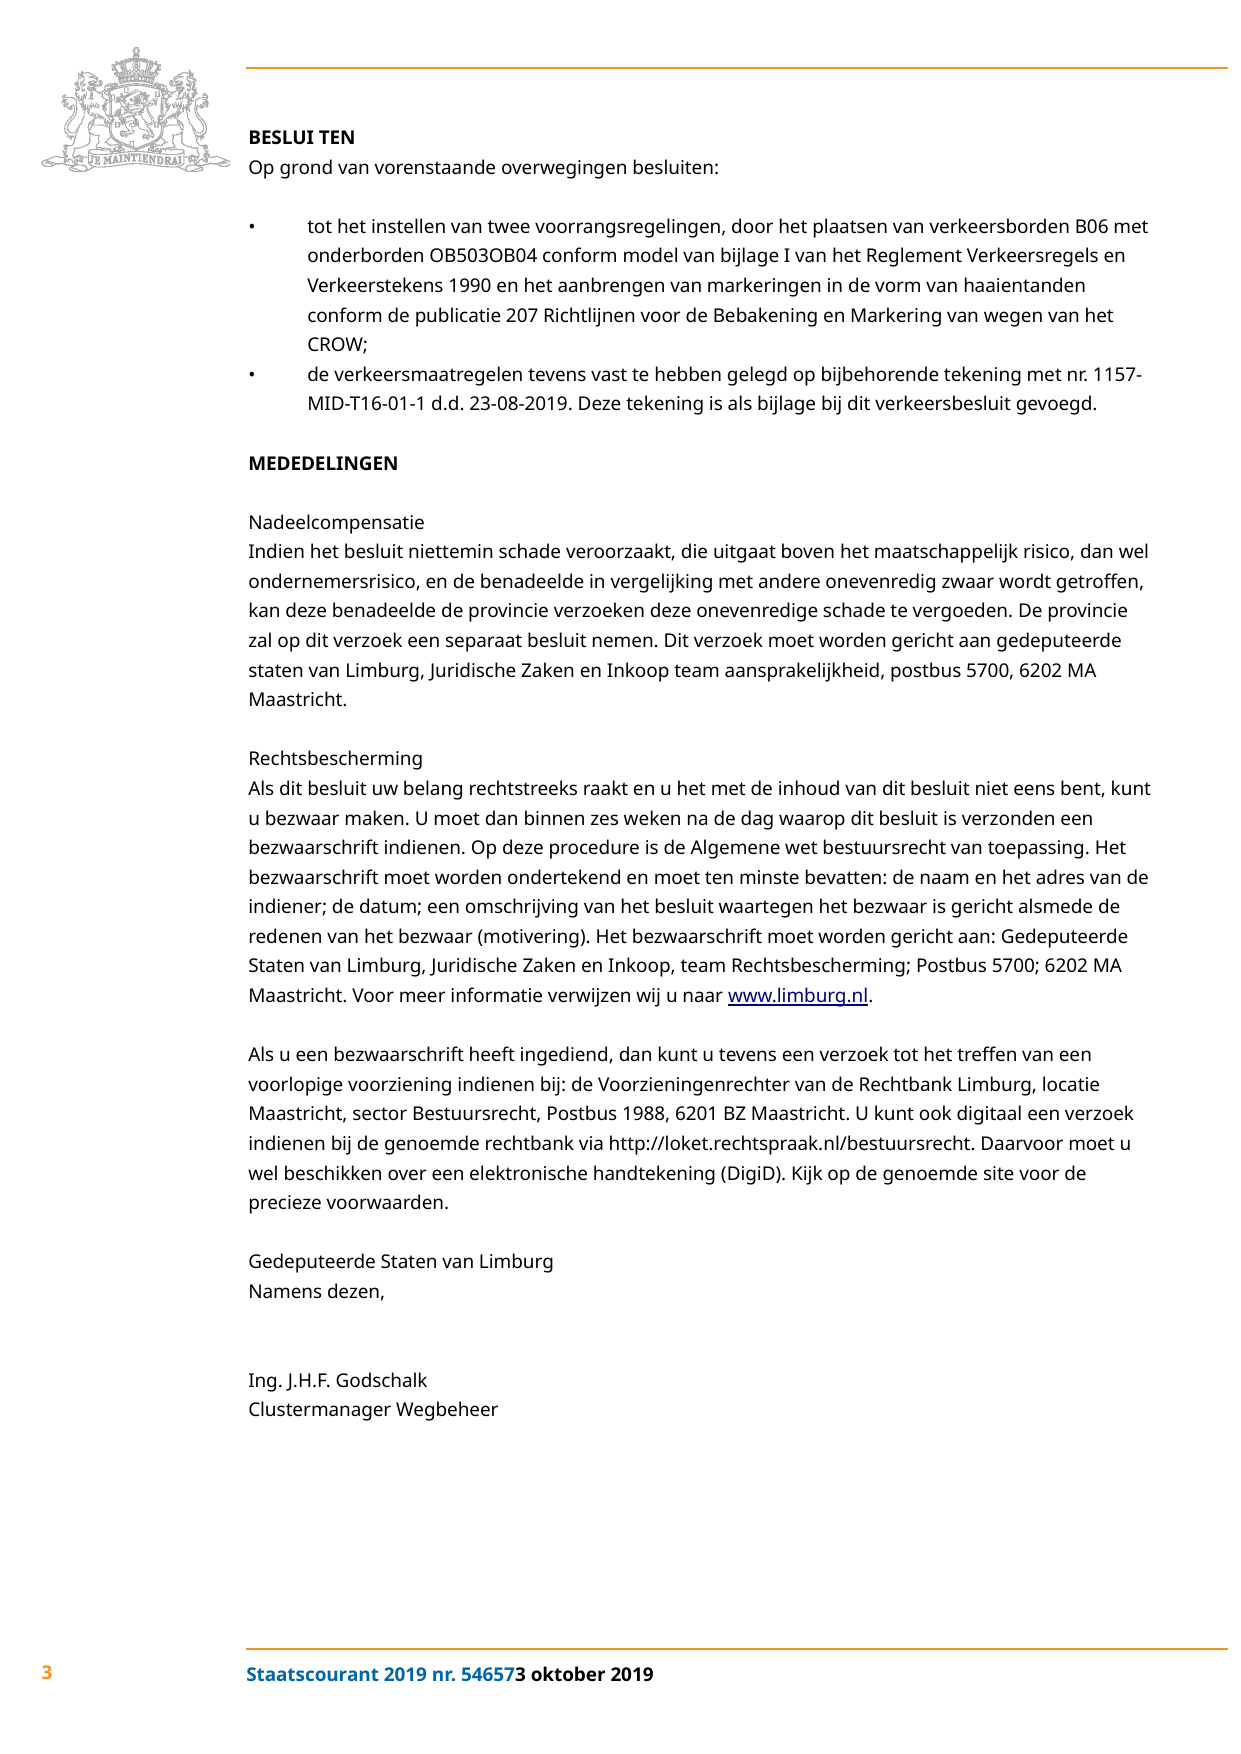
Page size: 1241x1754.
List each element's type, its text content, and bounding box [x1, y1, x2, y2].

text Indien het besluit niettemin schade veroorzaakt, die uitgaat boven het maatschappelijk risico, dan wel ondernemersrisico, en de benadeelde in vergelijking met andere onevenredig zwaar wordt getroffen, kan deze benadeelde de provincie verzoeken deze onevenredige schade te vergoeden. De provincie zal op dit verzoek een separaat besluit nemen. Dit verzoek moet worden gericht aan gedeputeerde staten van Limburg, Juridische Zaken en Inkoop team aansprakelijkheid, postbus 5700, 6202 MA Maastricht. [248, 538, 1152, 712]
list tot het instellen van twee voorrangsregelingen, door het plaatsen van verkeersborden B06 met onderborden OB503OB04 conform model van bijlage I van het Reglement Verkeersregels en Verkeerstekens 1990 en het aanbrengen van markeringen in de vorm van haaientanden conform de publicatie 207 Richtlijnen voor de Bebakening en Markering van wegen van het CROW; [248, 213, 1152, 357]
text MEDEDELINGEN [248, 450, 1152, 476]
text BESLUI TEN [248, 124, 1152, 150]
picture [41, 47, 231, 172]
text Gedeputeerde Staten van Limburg [248, 1248, 1152, 1274]
text Als dit besluit uw belang rechtstreeks raakt en u het met de inhoud van dit besluit niet eens bent, kunt u bezwaar maken. U moet dan binnen zes weken na de dag waarop dit besluit is verzonden een bezwaarschrift indienen. Op deze procedure is de Algemene wet bestuursrecht van toepassing. Het bezwaarschrift moet worden ondertekend en moet ten minste bevatten: de naam en het adres van de indiener; de datum; een omschrijving van het besluit waartegen het bezwaar is gericht alsmede de redenen van het bezwaar (motivering). Het bezwaarschrift moet worden gericht aan: Gedeputeerde Staten van Limburg, Juridische Zaken en Inkoop, team Rechtsbescherming; Postbus 5700; 6202 MA Maastricht. Voor meer informatie verwijzen wij u naar www.limburg.nl. [248, 775, 1152, 1008]
text Op grond van vorenstaande overwegingen besluiten: [248, 154, 1152, 180]
text Ing. J.H.F. Godschalk [248, 1367, 1152, 1393]
text Rechtsbescherming [248, 746, 1152, 771]
text Nadeelcompensatie [248, 509, 1152, 535]
text Als u een bezwaarschrift heeft ingediend, dan kunt u tevens een verzoek tot het treffen van een voorlopige voorziening indienen bij: de Voorzieningenrechter van de Rechtbank Limburg, locatie Maastricht, sector Bestuursrecht, Postbus 1988, 6201 BZ Maastricht. U kunt ook digitaal een verzoek indienen bij de genoemde rechtbank via http://loket.rechtspraak.nl/bestuursrecht. Daarvoor moet u wel beschikken over een elektronische handtekening (DigiD). Kijk op de genoemde site voor de precieze voorwaarden. [248, 1041, 1152, 1215]
text Namens dezen, [248, 1278, 1152, 1304]
text Clustermanager Wegbeheer [248, 1396, 1152, 1422]
list de verkeersmaatregelen tevens vast te hebben gelegd op bijbehorende tekening met nr. 1157-MID-T16-01-1 d.d. 23-08-2019. Deze tekening is als bijlage bij dit verkeersbesluit gevoegd. [248, 361, 1152, 416]
